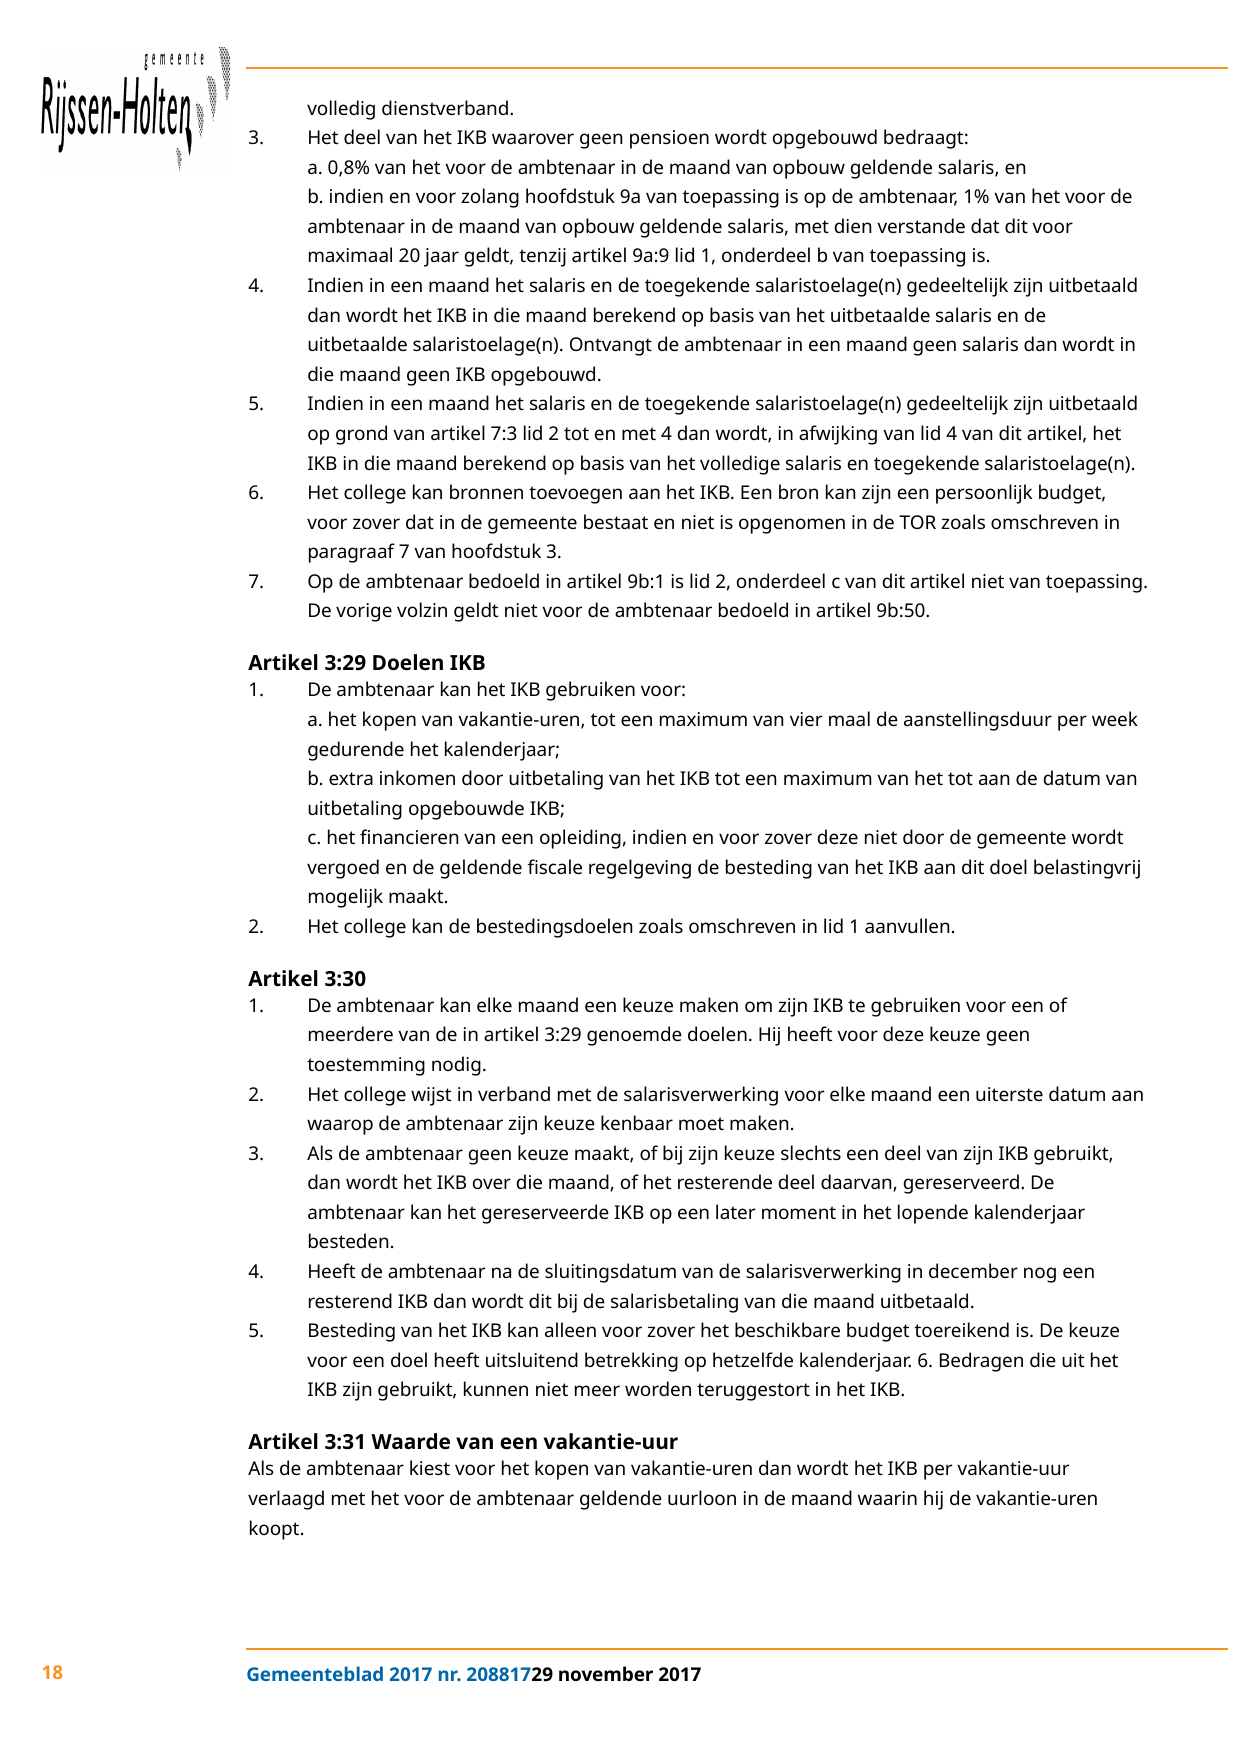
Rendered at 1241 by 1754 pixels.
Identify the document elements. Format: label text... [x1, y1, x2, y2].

list a. het kopen van vakantie-uren, tot een maximum van vier maal de aanstellingsduur per week gedurende het kalenderjaar; [248, 706, 1152, 761]
list c. het financieren van een opleiding, indien en voor zover deze niet door de gemeente wordt vergoed en de geldende fiscale regelgeving de besteding van het IKB aan dit doel belastingvrij mogelijk maakt. [248, 824, 1152, 909]
list Het deel van het IKB waarover geen pensioen wordt opgebouwd bedraagt: [248, 124, 1152, 150]
list Indien in een maand het salaris en de toegekende salaristoelage(n) gedeeltelijk zijn uitbetaald dan wordt het IKB in die maand berekend op basis van het uitbetaalde salaris en de uitbetaalde salaristoelage(n). Ontvangt de ambtenaar in een maand geen salaris dan wordt in die maand geen IKB opgebouwd. [248, 272, 1152, 387]
list Indien in een maand het salaris en de toegekende salaristoelage(n) gedeeltelijk zijn uitbetaald op grond van artikel 7:3 lid 2 tot en met 4 dan wordt, in afwijking van lid 4 van dit artikel, het IKB in die maand berekend op basis van het volledige salaris en toegekende salaristoelage(n). [248, 391, 1152, 476]
text Artikel 3:30 [248, 964, 1152, 992]
list Het college kan de bestedingsdoelen zoals omschreven in lid 1 aanvullen. [248, 913, 1152, 939]
list Op de ambtenaar bedoeld in artikel 9b:1 is lid 2, onderdeel c van dit artikel niet van toepassing. De vorige volzin geldt niet voor de ambtenaar bedoeld in artikel 9b:50. [248, 568, 1152, 623]
picture [41, 47, 231, 172]
list Het college kan bronnen toevoegen aan het IKB. Een bron kan zijn een persoonlijk budget, voor zover dat in de gemeente bestaat en niet is opgenomen in de TOR zoals omschreven in paragraaf 7 van hoofdstuk 3. [248, 479, 1152, 564]
text Artikel 3:29 Doelen IKB [248, 648, 1152, 677]
list De ambtenaar kan het IKB gebruiken voor: [248, 677, 1152, 702]
list b. extra inkomen door uitbetaling van het IKB tot een maximum van het tot aan de datum van uitbetaling opgebouwde IKB; [248, 765, 1152, 821]
list Besteding van het IKB kan alleen voor zover het beschikbare budget toereikend is. De keuze voor een doel heeft uitsluitend betrekking op hetzelfde kalenderjaar. 6. Bedragen die uit het IKB zijn gebruikt, kunnen niet meer worden teruggestort in het IKB. [248, 1317, 1152, 1402]
list De ambtenaar kan elke maand een keuze maken om zijn IKB te gebruiken voor een of meerdere van de in artikel 3:29 genoemde doelen. Hij heeft voor deze keuze geen toestemming nodig. [248, 992, 1152, 1077]
list Als de ambtenaar geen keuze maakt, of bij zijn keuze slechts een deel van zijn IKB gebruikt, dan wordt het IKB over die maand, of het resterende deel daarvan, gereserveerd. De ambtenaar kan het gereserveerde IKB op een later moment in het lopende kalenderjaar besteden. [248, 1140, 1152, 1254]
text Als de ambtenaar kiest voor het kopen van vakantie-uren dan wordt het IKB per vakantie-uur verlaagd met het voor de ambtenaar geldende uurloon in de maand waarin hij de vakantie-uren koopt. [248, 1456, 1152, 1540]
list volledig dienstverband. [248, 95, 1152, 121]
list a. 0,8% van het voor de ambtenaar in de maand van opbouw geldende salaris, en [248, 154, 1152, 180]
list Het college wijst in verband met de salarisverwerking voor elke maand een uiterste datum aan waarop de ambtenaar zijn keuze kenbaar moet maken. [248, 1081, 1152, 1136]
text Artikel 3:31 Waarde van een vakantie-uur [248, 1427, 1152, 1456]
list Heeft de ambtenaar na de sluitingsdatum van de salarisverwerking in december nog een resterend IKB dan wordt dit bij de salarisbetaling van die maand uitbetaald. [248, 1258, 1152, 1314]
list b. indien en voor zolang hoofdstuk 9a van toepassing is op de ambtenaar, 1% van het voor de ambtenaar in de maand van opbouw geldende salaris, met dien verstande dat dit voor maximaal 20 jaar geldt, tenzij artikel 9a:9 lid 1, onderdeel b van toepassing is. [248, 183, 1152, 268]
